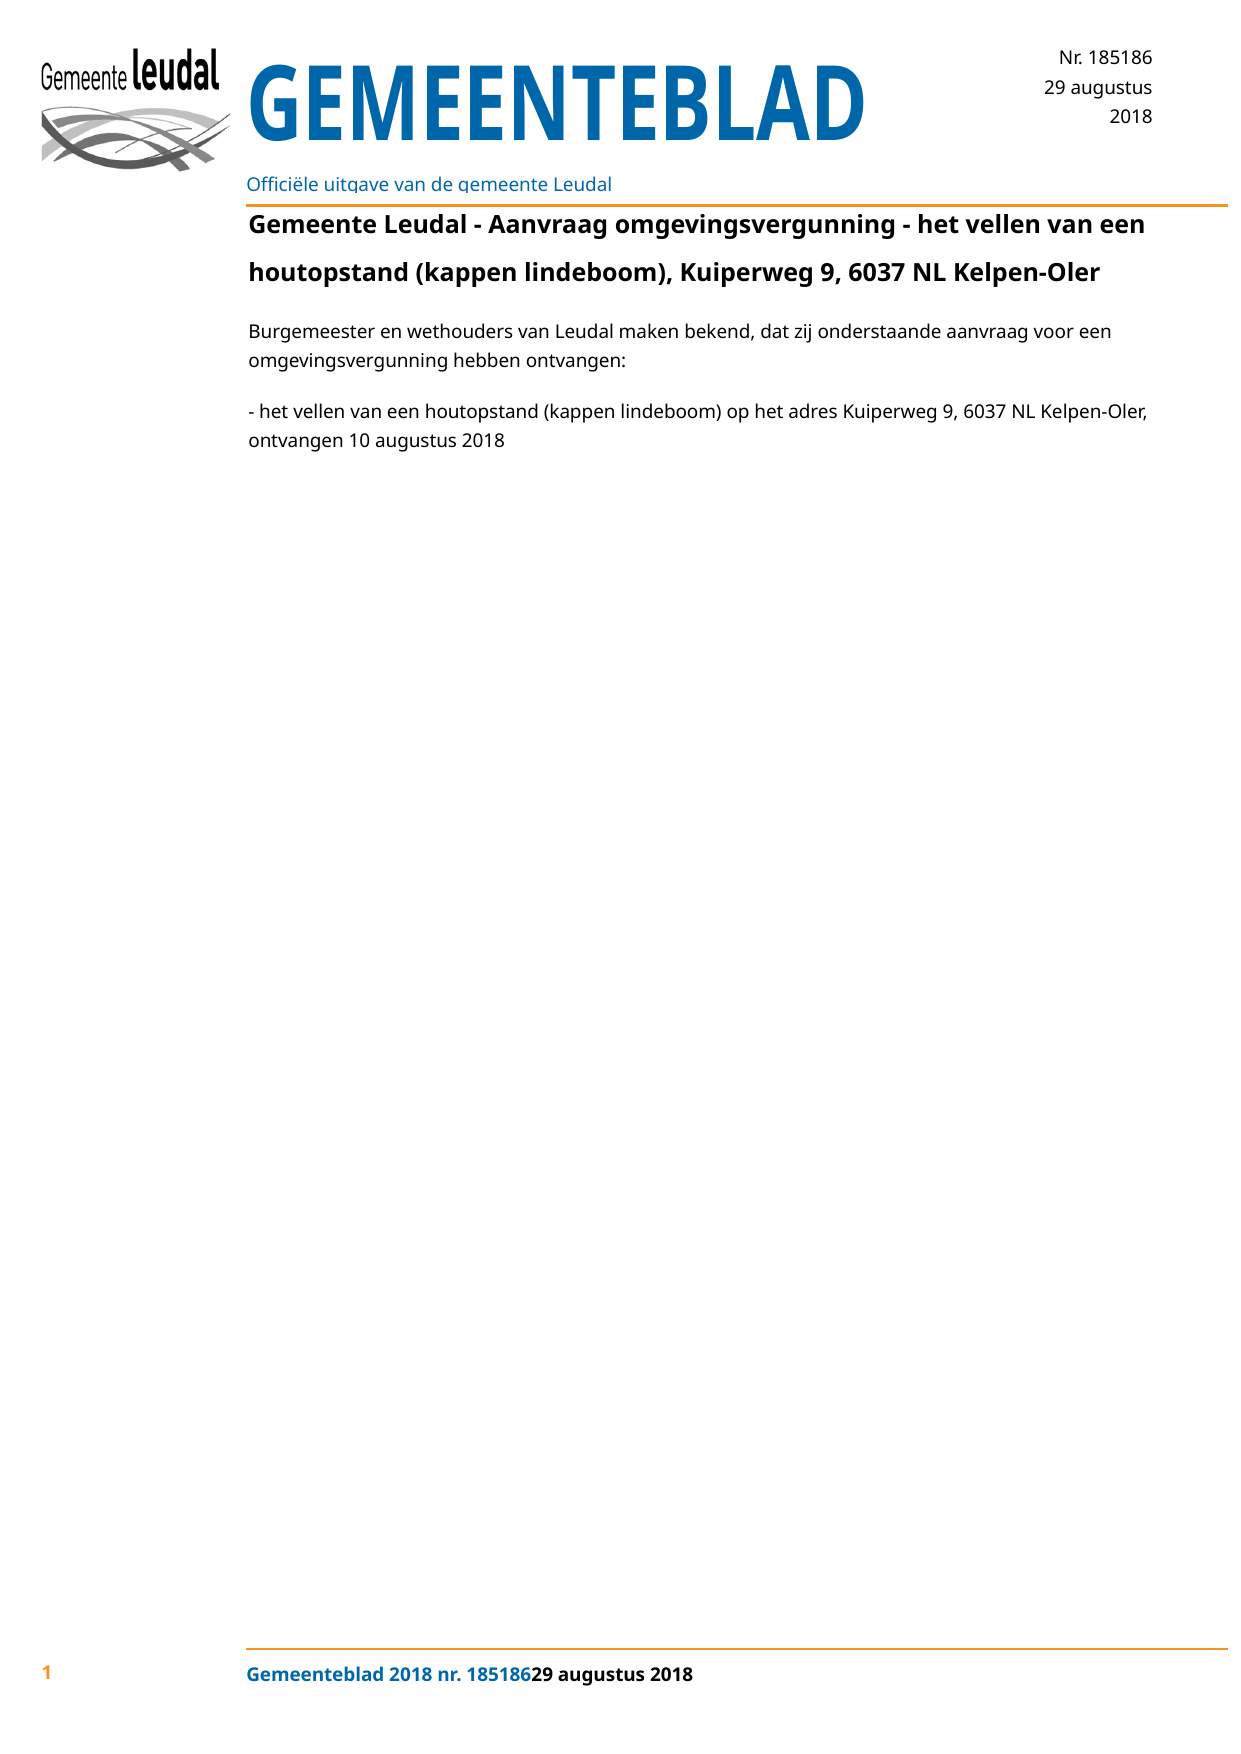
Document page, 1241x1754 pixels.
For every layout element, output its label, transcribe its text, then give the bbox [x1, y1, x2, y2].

text - het vellen van een houtopstand (kappen lindeboom) op het adres Kuiperweg 9, 6037 NL Kelpen-Oler, ontvangen 10 augustus 2018 [248, 398, 1152, 453]
text Burgemeester en wethouders van Leudal maken bekend, dat zij onderstaande aanvraag voor een omgevingsvergunning hebben ontvangen: [248, 318, 1152, 373]
picture [41, 47, 231, 172]
text Gemeente Leudal - Aanvraag omgevingsvergunning - het vellen van een houtopstand (kappen lindeboom), Kuiperweg 9, 6037 NL Kelpen-Oler [248, 207, 1152, 288]
